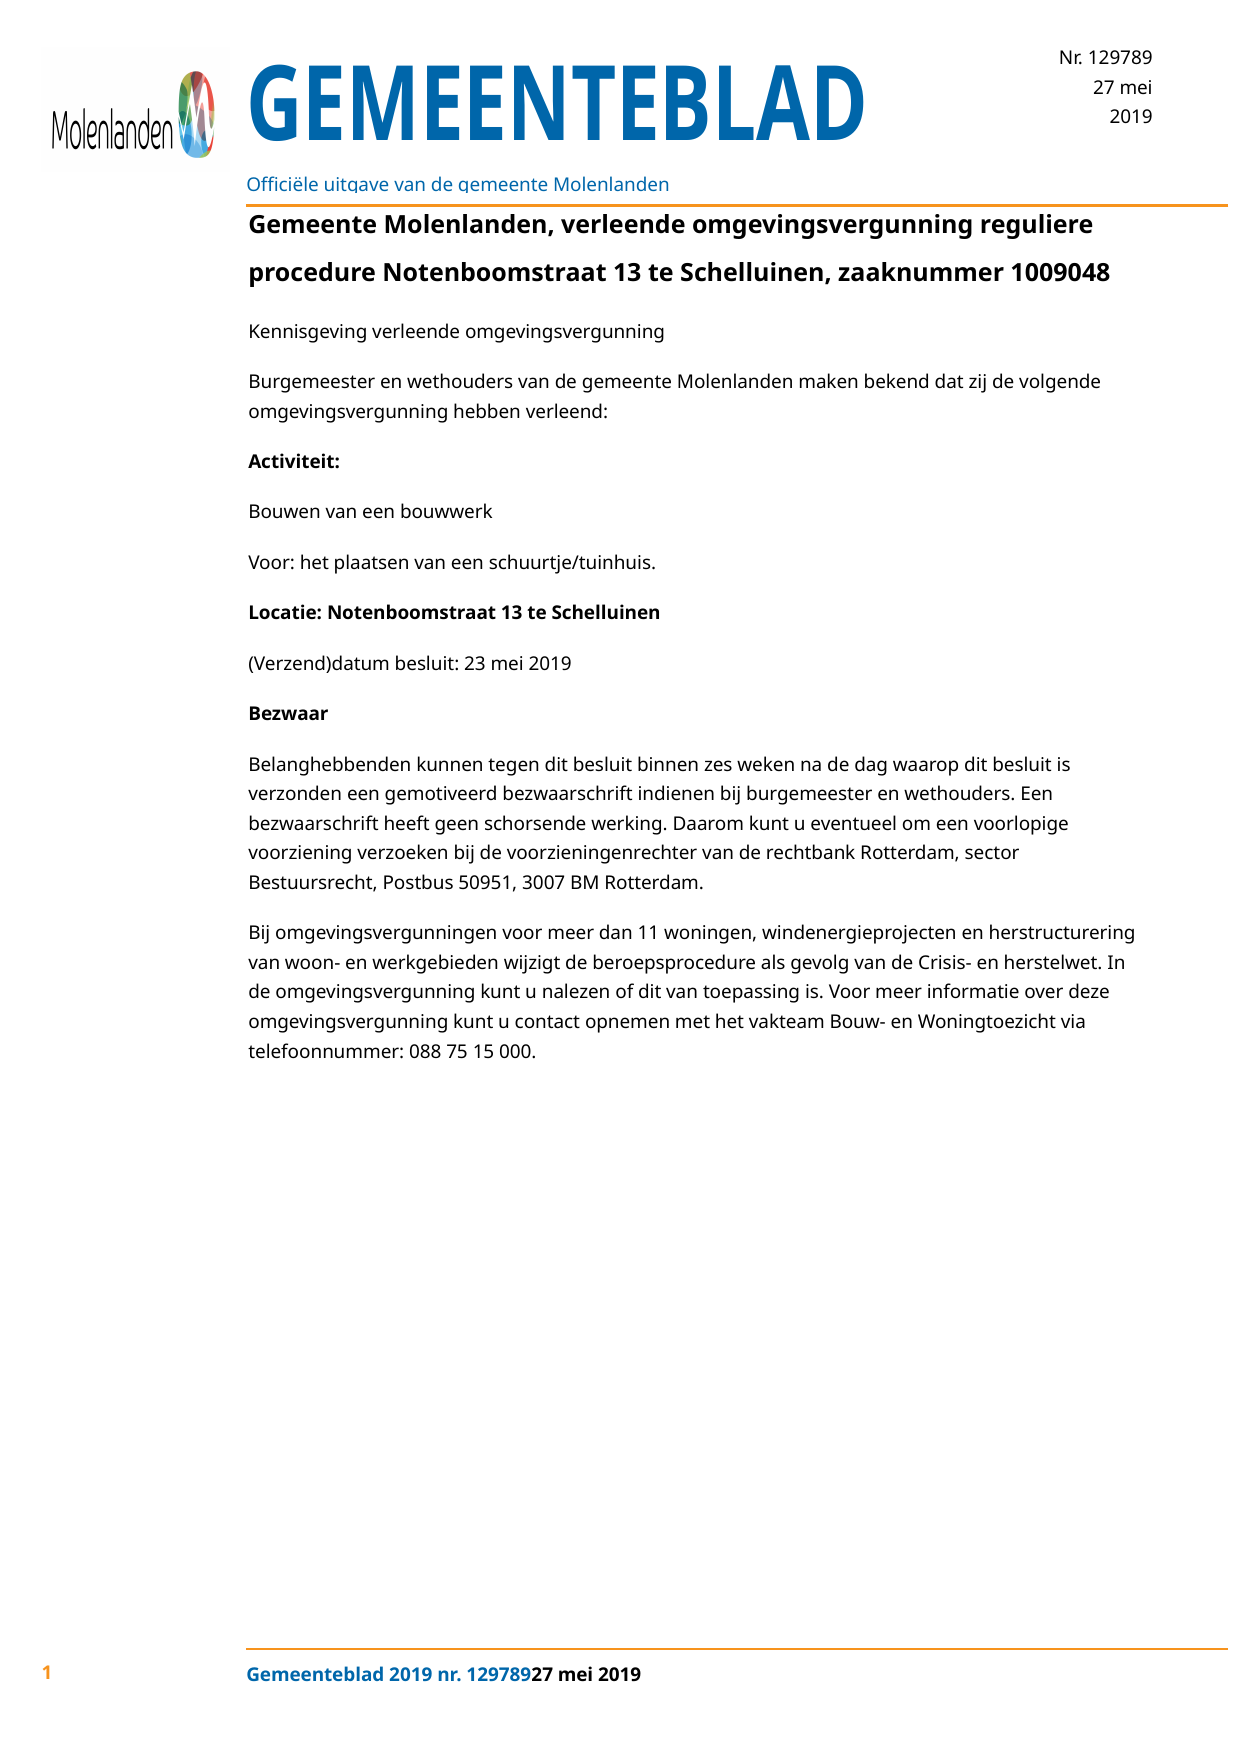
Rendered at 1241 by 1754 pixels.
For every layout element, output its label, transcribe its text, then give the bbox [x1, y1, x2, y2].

picture [41, 47, 231, 172]
text Gemeente Molenlanden, verleende omgevingsvergunning reguliere procedure Notenboomstraat 13 te Schelluinen, zaaknummer 1009048 [248, 207, 1152, 288]
text (Verzend)datum besluit: 23 mei 2019 [248, 650, 1152, 676]
text Voor: het plaatsen van een schuurtje/tuinhuis. [248, 549, 1152, 575]
text Burgemeester en wethouders van de gemeente Molenlanden maken bekend dat zij de volgende omgevingsvergunning hebben verleend: [248, 368, 1152, 424]
text Belanghebbenden kunnen tegen dit besluit binnen zes weken na de dag waarop dit besluit is verzonden een gemotiveerd bezwaarschrift indienen bij burgemeester en wethouders. Een bezwaarschrift heeft geen schorsende werking. Daarom kunt u eventueel om een voorlopige voorziening verzoeken bij de voorzieningenrechter van de rechtbank Rotterdam, sector Bestuursrecht, Postbus 50951, 3007 BM Rotterdam. [248, 751, 1152, 895]
text Bouwen van een bouwwerk [248, 499, 1152, 524]
text Kennisgeving verleende omgevingsvergunning [248, 318, 1152, 344]
text Bezwaar [248, 700, 1152, 726]
text Locatie: Notenboomstraat 13 te Schelluinen [248, 599, 1152, 625]
text Activiteit: [248, 448, 1152, 474]
text Bij omgevingsvergunningen voor meer dan 11 woningen, windenergieprojecten en herstructurering van woon- en werkgebieden wijzigt de beroepsprocedure als gevolg van de Crisis- en herstelwet. In de omgevingsvergunning kunt u nalezen of dit van toepassing is. Voor meer informatie over deze omgevingsvergunning kunt u contact opnemen met het vakteam Bouw- en Woningtoezicht via telefoonnummer: 088 75 15 000. [248, 919, 1152, 1064]
